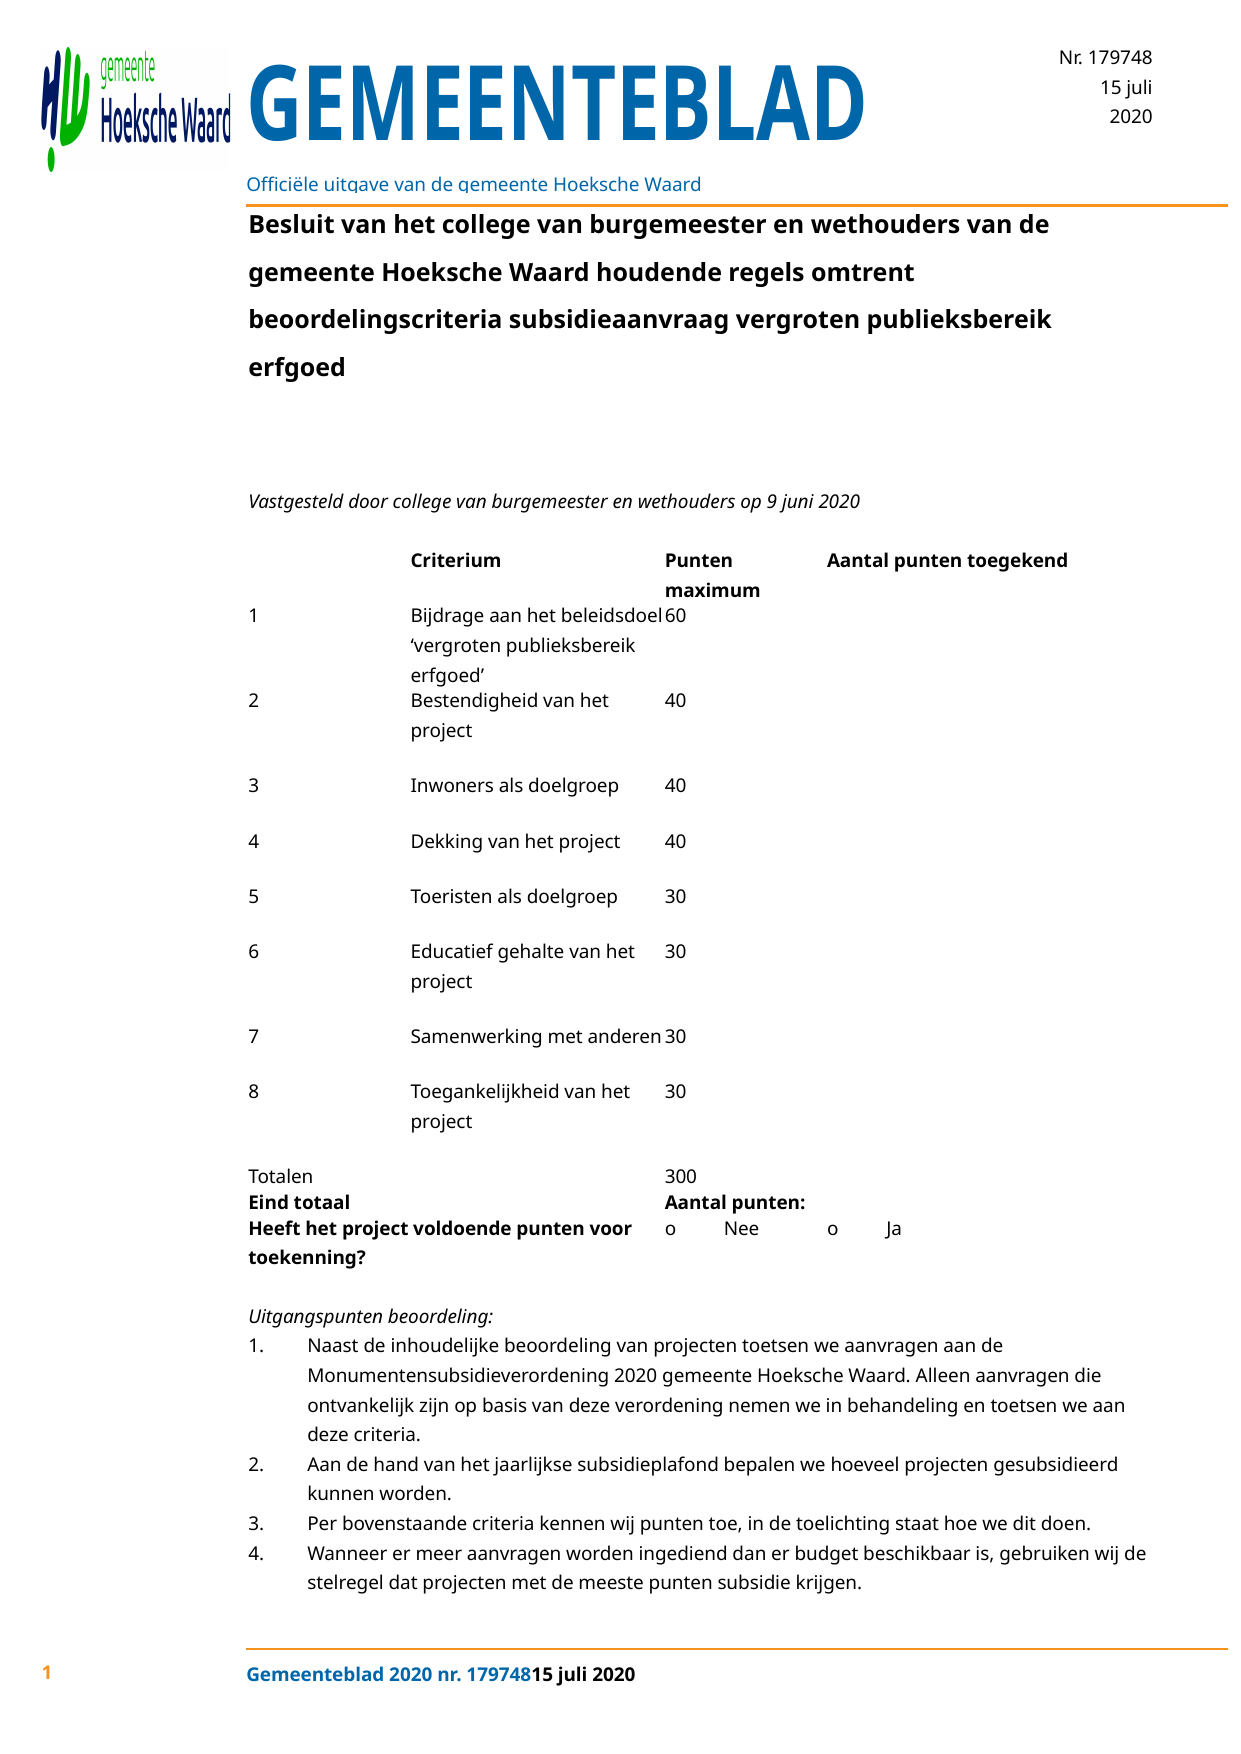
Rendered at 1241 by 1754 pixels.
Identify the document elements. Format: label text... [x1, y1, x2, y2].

table_cell [827, 939, 1152, 1023]
table_cell [827, 1023, 1152, 1079]
table_cell 40 [665, 688, 827, 772]
picture [41, 47, 231, 172]
text Vastgesteld door college van burgemeester en wethouders op 9 juni 2020 [248, 488, 1152, 514]
table_cell [827, 883, 1152, 938]
table_cell Bestendigheid van het project [410, 688, 664, 772]
table_cell 2 [248, 688, 410, 772]
table_cell Dekking van het project [410, 828, 664, 883]
table_cell 40 [665, 828, 827, 883]
table_cell 3 [248, 773, 410, 828]
table_cell Eind totaal [248, 1189, 664, 1215]
table_cell Ja [827, 1215, 1152, 1270]
table_cell [827, 828, 1152, 883]
table_cell Educatief gehalte van het project [410, 939, 664, 1023]
table_cell Aantal punten: [665, 1189, 1152, 1215]
table_cell [827, 688, 1152, 772]
text Besluit van het college van burgemeester en wethouders van de gemeente Hoeksche Waard houdende regels omtrent beoordelingscriteria subsidieaanvraag vergroten publieksbereik erfgoed [248, 207, 1152, 384]
table_cell Bijdrage aan het beleidsdoel ‘vergroten publieksbereik erfgoed’ [410, 603, 664, 688]
table_cell 5 [248, 883, 410, 938]
table_cell Inwoners als doelgroep [410, 773, 664, 828]
list Aan de hand van het jaarlijkse subsidieplafond bepalen we hoeveel projecten gesubsidieerd kunnen worden. [248, 1451, 1152, 1506]
text Uitgangspunten beoordeling: [248, 1303, 1152, 1329]
list Naast de inhoudelijke beoordeling van projecten toetsen we aanvragen aan de Monumentensubsidieverordening 2020 gemeente Hoeksche Waard. Alleen aanvragen die ontvankelijk zijn op basis van deze verordening nemen we in behandeling en toetsen we aan deze criteria. [248, 1333, 1152, 1447]
table_header Aantal punten toegekend [827, 548, 1152, 603]
table_cell [989, 1164, 1152, 1189]
table_cell Heeft het project voldoende punten voor toekenning? [248, 1215, 664, 1270]
table_cell Samenwerking met anderen [410, 1023, 664, 1079]
table_cell 7 [248, 1023, 410, 1079]
table_cell 40 [665, 773, 827, 828]
table_header [248, 548, 410, 603]
table_cell 30 [665, 1023, 827, 1079]
table_cell Toeristen als doelgroep [410, 883, 664, 938]
table_cell [827, 773, 1152, 828]
table_cell 300 [665, 1164, 989, 1189]
list Per bovenstaande criteria kennen wij punten toe, in de toelichting staat hoe we dit doen. [248, 1510, 1152, 1536]
table_cell 1 [248, 603, 410, 688]
table_cell Nee [665, 1215, 827, 1270]
table_cell 8 [248, 1079, 410, 1163]
table_cell 30 [665, 1079, 827, 1163]
table_cell 30 [665, 939, 827, 1023]
table_header Punten maximum [665, 548, 827, 603]
table_cell [827, 1079, 1152, 1163]
table_header Criterium [410, 548, 664, 603]
table_cell 4 [248, 828, 410, 883]
table_cell 6 [248, 939, 410, 1023]
table_cell Toegankelijkheid van het project [410, 1079, 664, 1163]
table_cell [827, 603, 1152, 688]
table_cell Totalen [248, 1164, 664, 1189]
list Wanneer er meer aanvragen worden ingediend dan er budget beschikbaar is, gebruiken wij de stelregel dat projecten met de meeste punten subsidie krijgen. [248, 1540, 1152, 1595]
table_cell 60 [665, 603, 827, 688]
table_cell 30 [665, 883, 827, 938]
